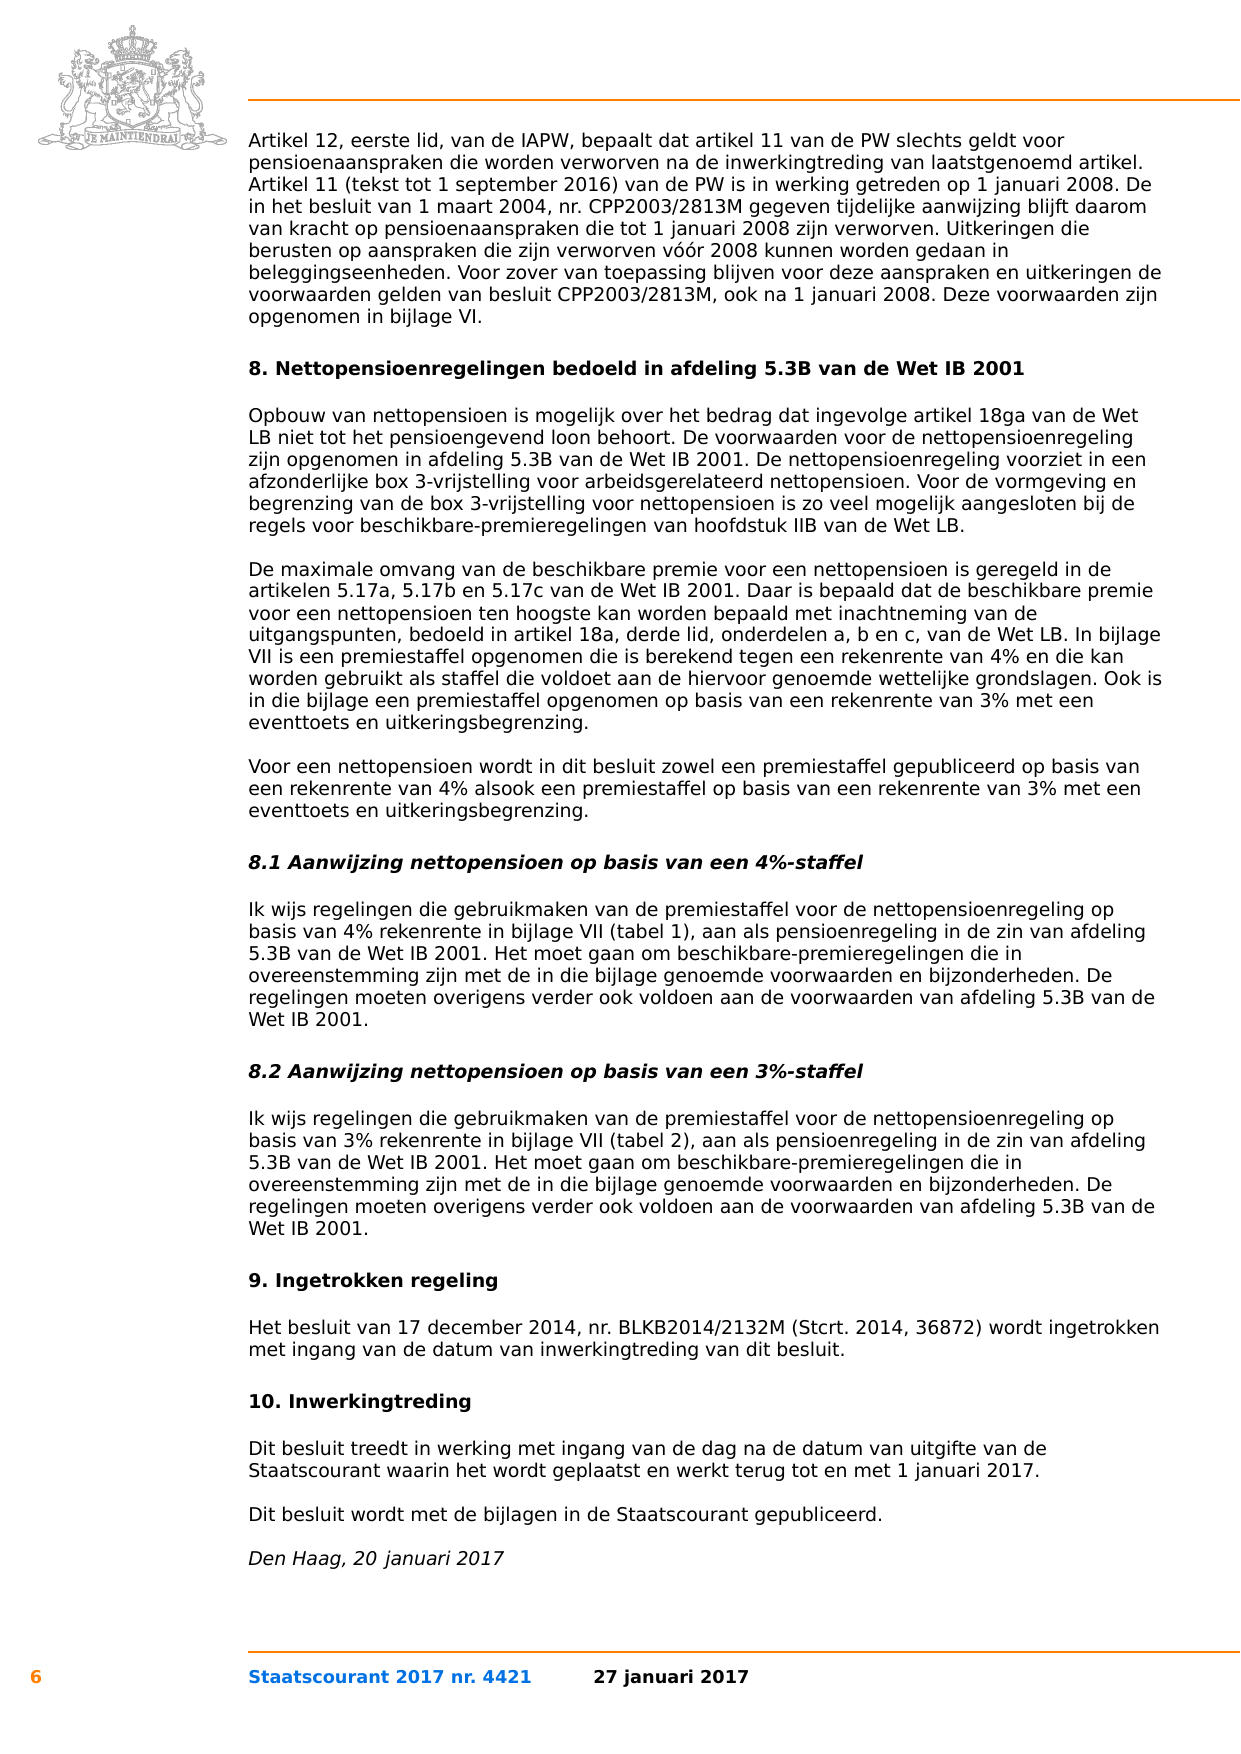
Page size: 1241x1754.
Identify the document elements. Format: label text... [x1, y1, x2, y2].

text De maximale omvang van de beschikbare premie voor een nettopensioen is geregeld in de artikelen 5.17a, 5.17b en 5.17c van de Wet IB 2001. Daar is bepaald dat de beschikbare premie voor een nettopensioen ten hoogste kan worden bepaald met inachtneming van de uitgangspunten, bedoeld in artikel 18a, derde lid, onderdelen a, b en c, van de Wet LB. In bijlage VII is een premiestaffel opgenomen die is berekend tegen een rekenrente van 4% en die kan worden gebruikt als staffel die voldoet aan de hiervoor genoemde wettelijke grondslagen. Ook is in die bijlage een premiestaffel opgenomen op basis van een rekenrente van 3% met een eventtoets en uitkeringsbegrenzing. [248, 558, 1163, 734]
subtitle 8.2 Aanwijzing nettopensioen op basis van een 3%-staffel [248, 1061, 1163, 1083]
text Ik wijs regelingen die gebruikmaken van de premiestaffel voor de nettopensioenregeling op basis van 3% rekenrente in bijlage VII (tabel 2), aan als pensioenregeling in de zin van afdeling 5.3B van de Wet IB 2001. Het moet gaan om beschikbare-premieregelingen die in overeenstemming zijn met de in die bijlage genoemde voorwaarden en bijzonderheden. De regelingen moeten overigens verder ook voldoen aan de voorwaarden van afdeling 5.3B van de Wet IB 2001. [248, 1108, 1163, 1240]
text Dit besluit treedt in werking met ingang van de dag na de datum van uitgifte van de Staatscourant waarin het wordt geplaatst en werkt terug tot en met 1 januari 2017. [248, 1438, 1163, 1482]
text Artikel 12, eerste lid, van de IAPW, bepaalt dat artikel 11 van de PW slechts geldt voor pensioenaanspraken die worden verworven na de inwerkingtreding van laatstgenoemd artikel. Artikel 11 (tekst tot 1 september 2016) van de PW is in werking getreden op 1 januari 2008. De in het besluit van 1 maart 2004, nr. CPP2003/2813M gegeven tijdelijke aanwijzing blijft daarom van kracht op pensioenaanspraken die tot 1 januari 2008 zijn verworven. Uitkeringen die berusten op aanspraken die zijn verworven vóór 2008 kunnen worden gedaan in beleggingseenheden. Voor zover van toepassing blijven voor deze aanspraken en uitkeringen de voorwaarden gelden van besluit CPP2003/2813M, ook na 1 januari 2008. Deze voorwaarden zijn opgenomen in bijlage VI. [248, 130, 1163, 328]
text Het besluit van 17 december 2014, nr. BLKB2014/2132M (Stcrt. 2014, 36872) wordt ingetrokken met ingang van de datum van inwerkingtreding van dit besluit. [248, 1317, 1163, 1361]
subtitle 8.1 Aanwijzing nettopensioen op basis van een 4%-staffel [248, 852, 1163, 874]
text Ik wijs regelingen die gebruikmaken van de premiestaffel voor de nettopensioenregeling op basis van 4% rekenrente in bijlage VII (tabel 1), aan als pensioenregeling in de zin van afdeling 5.3B van de Wet IB 2001. Het moet gaan om beschikbare-premieregelingen die in overeenstemming zijn met de in die bijlage genoemde voorwaarden en bijzonderheden. De regelingen moeten overigens verder ook voldoen aan de voorwaarden van afdeling 5.3B van de Wet IB 2001. [248, 899, 1163, 1031]
subtitle 8. Nettopensioenregelingen bedoeld in afdeling 5.3B van de Wet IB 2001 [248, 358, 1163, 380]
subtitle 10. Inwerkingtreding [248, 1391, 1163, 1413]
picture [38, 25, 227, 150]
subtitle 9. Ingetrokken regeling [248, 1270, 1163, 1292]
text Dit besluit wordt met de bijlagen in de Staatscourant gepubliceerd. [248, 1503, 1163, 1526]
text Den Haag, 20 januari 2017 [248, 1547, 1163, 1569]
text Voor een nettopensioen wordt in dit besluit zowel een premiestaffel gepubliceerd op basis van een rekenrente van 4% alsook een premiestaffel op basis van een rekenrente van 3% met een eventtoets en uitkeringsbegrenzing. [248, 756, 1163, 822]
text Opbouw van nettopensioen is mogelijk over het bedrag dat ingevolge artikel 18ga van de Wet LB niet tot het pensioengevend loon behoort. De voorwaarden voor de nettopensioenregeling zijn opgenomen in afdeling 5.3B van de Wet IB 2001. De nettopensioenregeling voorziet in een afzonderlijke box 3-vrijstelling voor arbeidsgerelateerd nettopensioen. Voor de vormgeving en begrenzing van de box 3-vrijstelling voor nettopensioen is zo veel mogelijk aangesloten bij de regels voor beschikbare-premieregelingen van hoofdstuk IIB van de Wet LB. [248, 405, 1163, 537]
